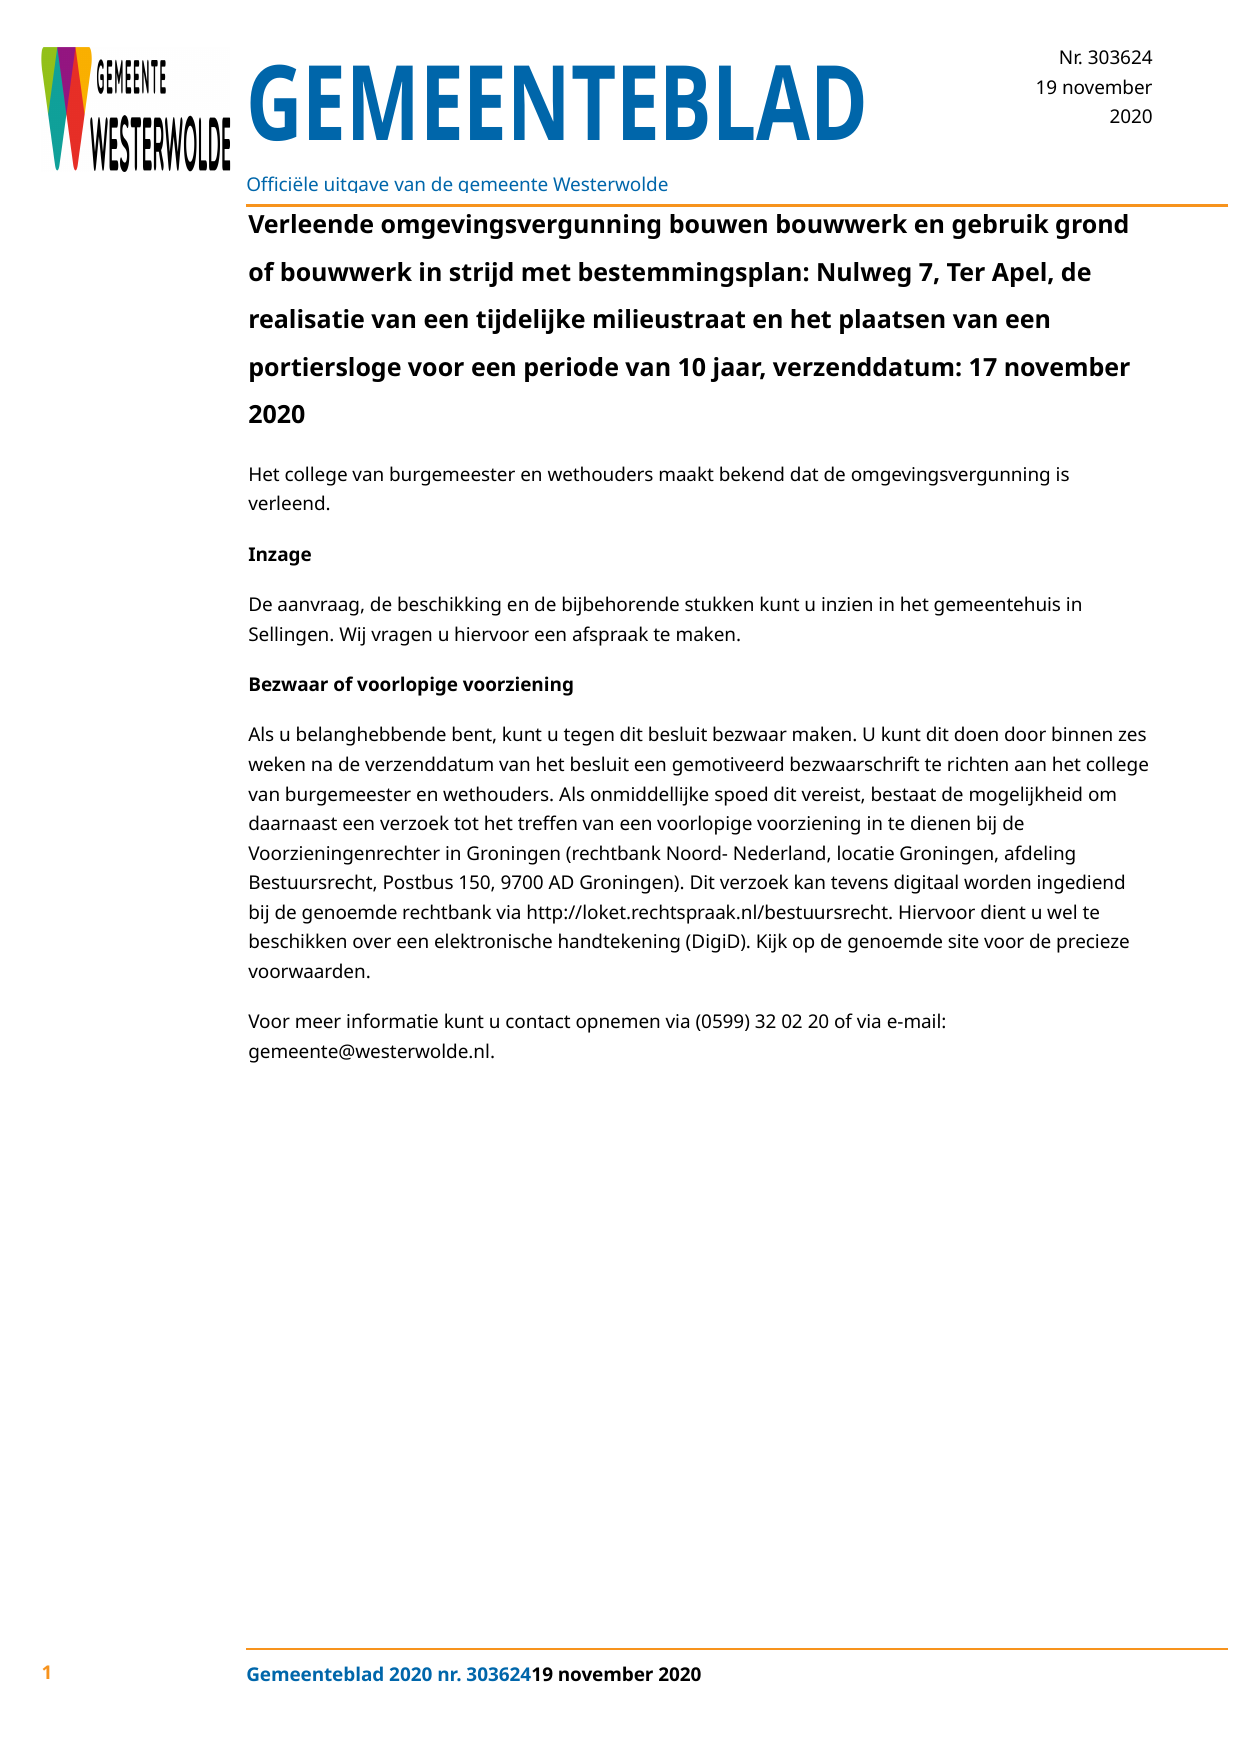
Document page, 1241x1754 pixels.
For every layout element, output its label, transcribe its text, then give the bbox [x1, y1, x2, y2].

text Voor meer informatie kunt u contact opnemen via (0599) 32 02 20 of via e-mail: gemeente@westerwolde.nl. [248, 1009, 1152, 1064]
text De aanvraag, de beschikking en de bijbehorende stukken kunt u inzien in het gemeentehuis in Sellingen. Wij vragen u hiervoor een afspraak te maken. [248, 591, 1152, 646]
text Inzage [248, 541, 1152, 566]
text Bezwaar of voorlopige voorziening [248, 671, 1152, 697]
text Verleende omgevingsvergunning bouwen bouwwerk en gebruik grond of bouwwerk in strijd met bestemmingsplan: Nulweg 7, Ter Apel, de realisatie van een tijdelijke milieustraat en het plaatsen van een portiersloge voor een periode van 10 jaar, verzenddatum: 17 november 2020 [248, 207, 1152, 431]
text Als u belanghebbende bent, kunt u tegen dit besluit bezwaar maken. U kunt dit doen door binnen zes weken na de verzenddatum van het besluit een gemotiveerd bezwaarschrift te richten aan het college van burgemeester en wethouders. Als onmiddellijke spoed dit vereist, bestaat de mogelijkheid om daarnaast een verzoek tot het treffen van een voorlopige voorziening in te dienen bij de Voorzieningenrechter in Groningen (rechtbank Noord- Nederland, locatie Groningen, afdeling Bestuursrecht, Postbus 150, 9700 AD Groningen). Dit verzoek kan tevens digitaal worden ingediend bij de genoemde rechtbank via http://loket.rechtspraak.nl/bestuursrecht. Hiervoor dient u wel te beschikken over een elektronische handtekening (DigiD). Kijk op de genoemde site voor de precieze voorwaarden. [248, 722, 1152, 984]
text Het college van burgemeester en wethouders maakt bekend dat de omgevingsvergunning is verleend. [248, 461, 1152, 516]
picture [41, 47, 231, 172]
